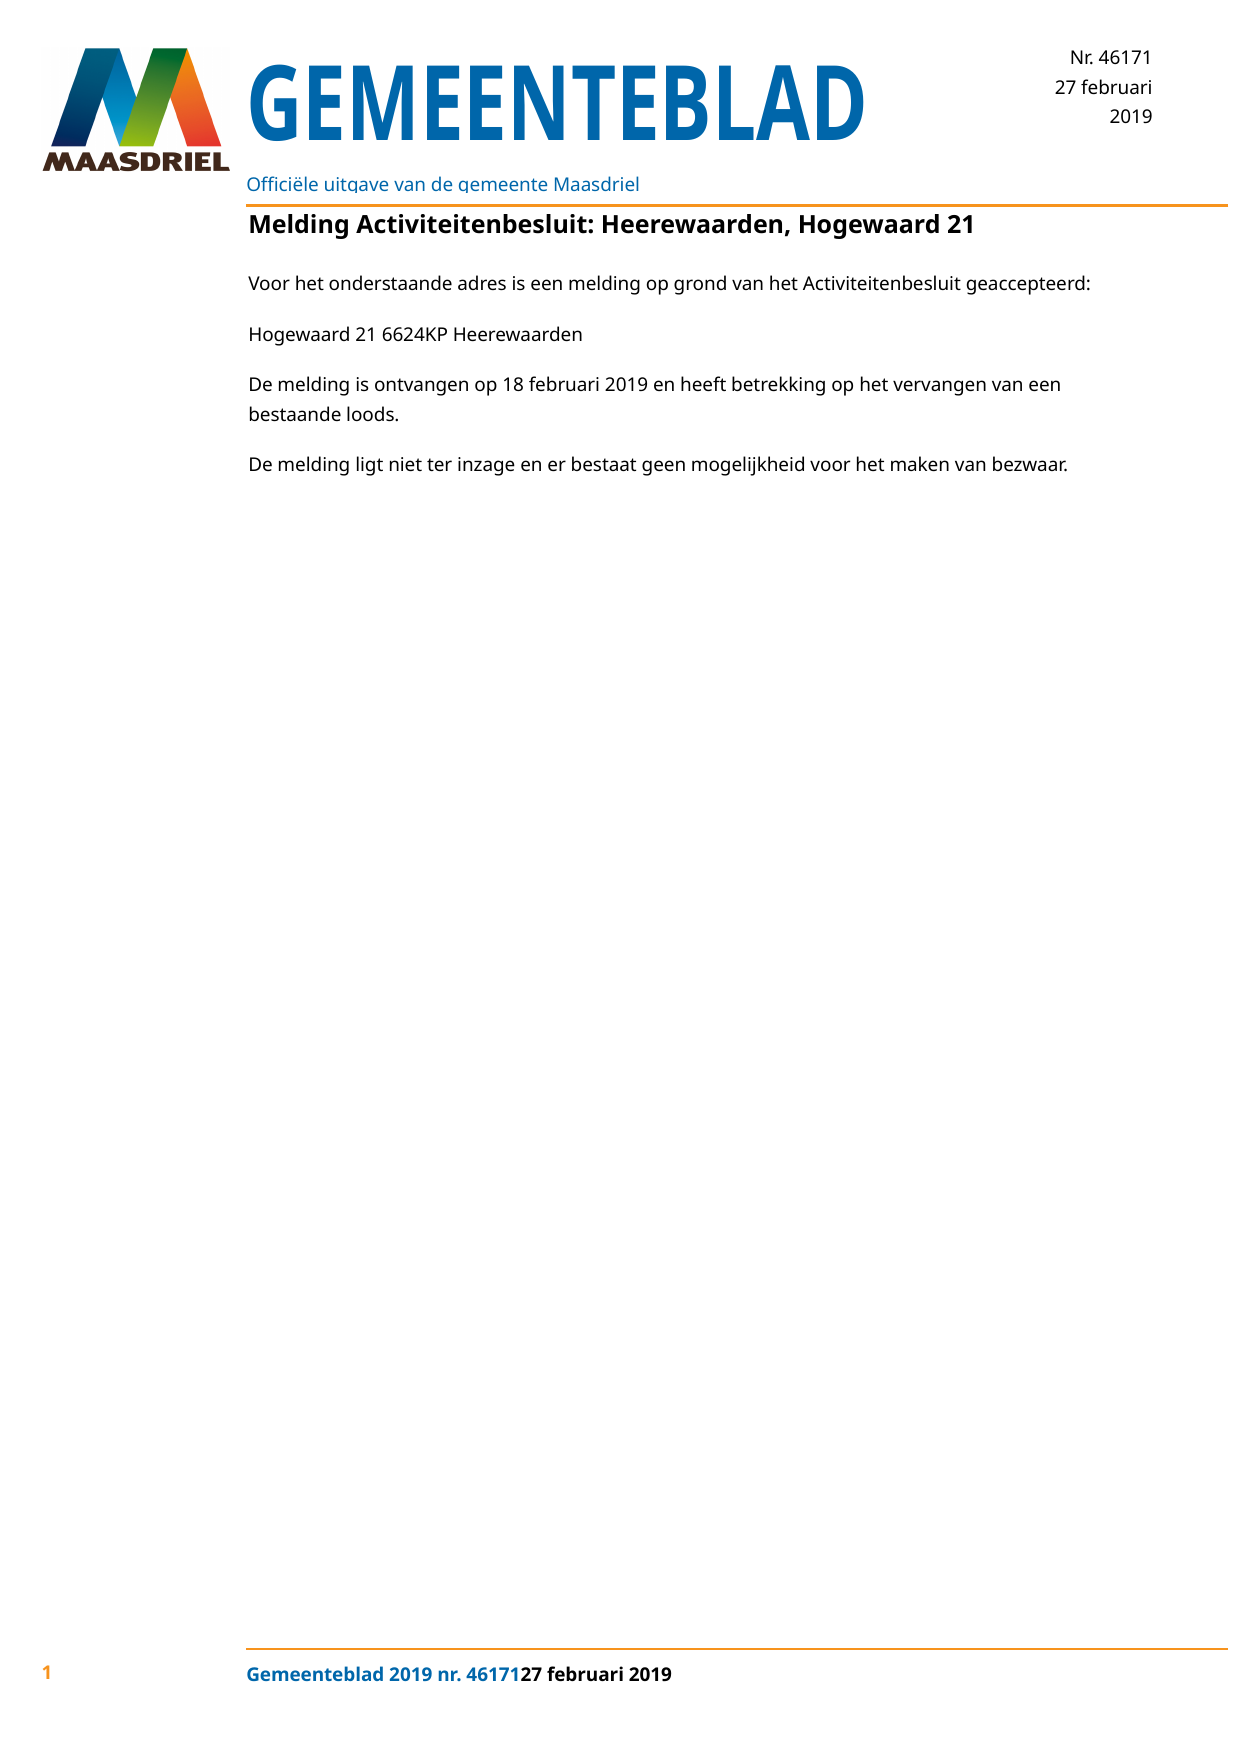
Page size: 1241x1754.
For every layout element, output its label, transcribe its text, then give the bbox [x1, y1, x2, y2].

text Hogewaard 21 6624KP Heerewaarden [248, 321, 1152, 346]
text De melding is ontvangen op 18 februari 2019 en heeft betrekking op het vervangen van een bestaande loods. [248, 371, 1152, 426]
text De melding ligt niet ter inzage en er bestaat geen mogelijkheid voor het maken van bezwaar. [248, 451, 1152, 477]
text Voor het onderstaande adres is een melding op grond van het Activiteitenbesluit geaccepteerd: [248, 270, 1152, 296]
text Melding Activiteitenbesluit: Heerewaarden, Hogewaard 21 [248, 207, 1152, 241]
picture [41, 47, 231, 172]
